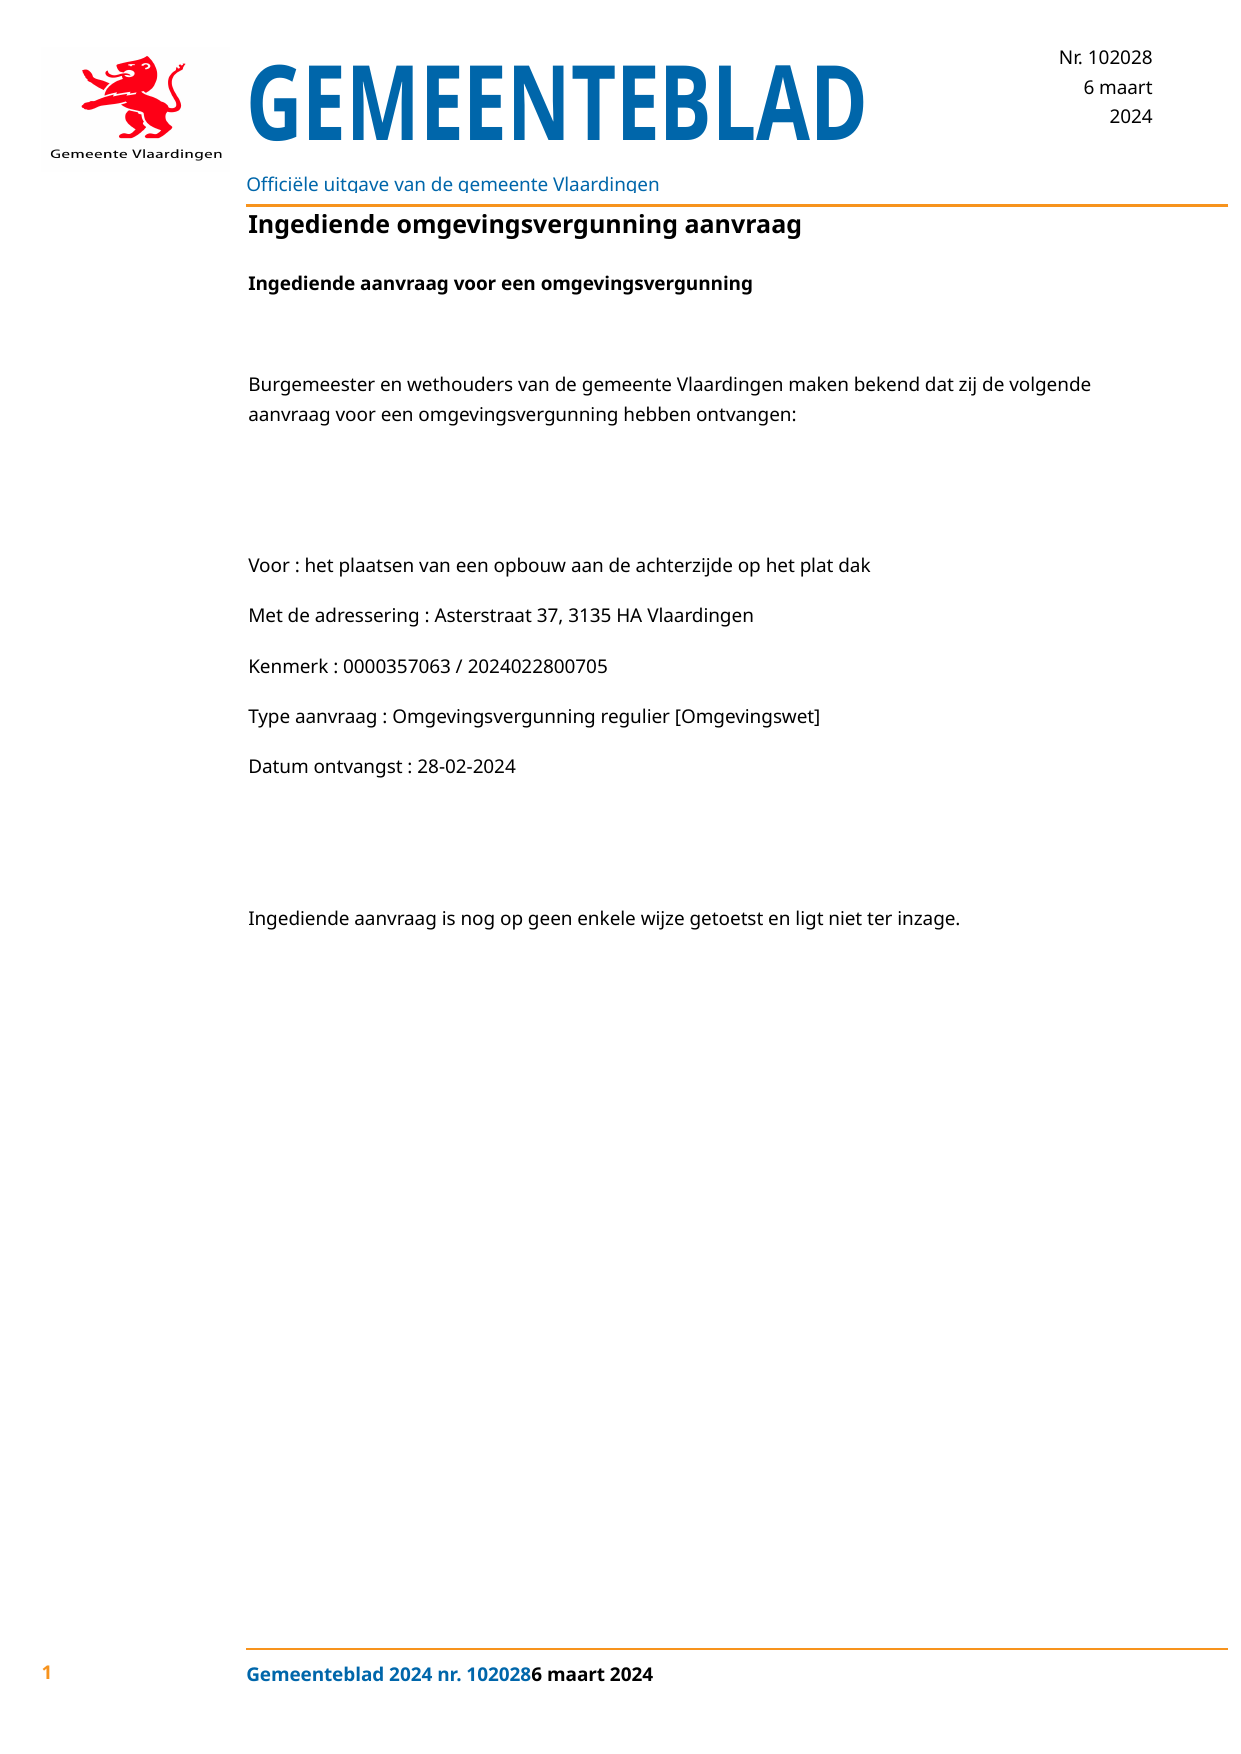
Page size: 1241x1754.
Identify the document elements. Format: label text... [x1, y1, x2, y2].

text Met de adressering : Asterstraat 37, 3135 HA Vlaardingen [248, 602, 1152, 628]
text Voor : het plaatsen van een opbouw aan de achterzijde op het plat dak [248, 552, 1152, 578]
text Burgemeester en wethouders van de gemeente Vlaardingen maken bekend dat zij de volgende aanvraag voor een omgevingsvergunning hebben ontvangen: [248, 371, 1152, 426]
text Ingediende aanvraag is nog op geen enkele wijze getoetst en ligt niet ter inzage. [248, 905, 1152, 931]
text Kenmerk : 0000357063 / 2024022800705 [248, 653, 1152, 678]
text Ingediende omgevingsvergunning aanvraag [248, 207, 1152, 241]
text Ingediende aanvraag voor een omgevingsvergunning [248, 270, 1152, 296]
text Datum ontvangst : 28-02-2024 [248, 754, 1152, 779]
text Type aanvraag : Omgevingsvergunning regulier [Omgevingswet] [248, 703, 1152, 729]
picture [41, 47, 231, 172]
